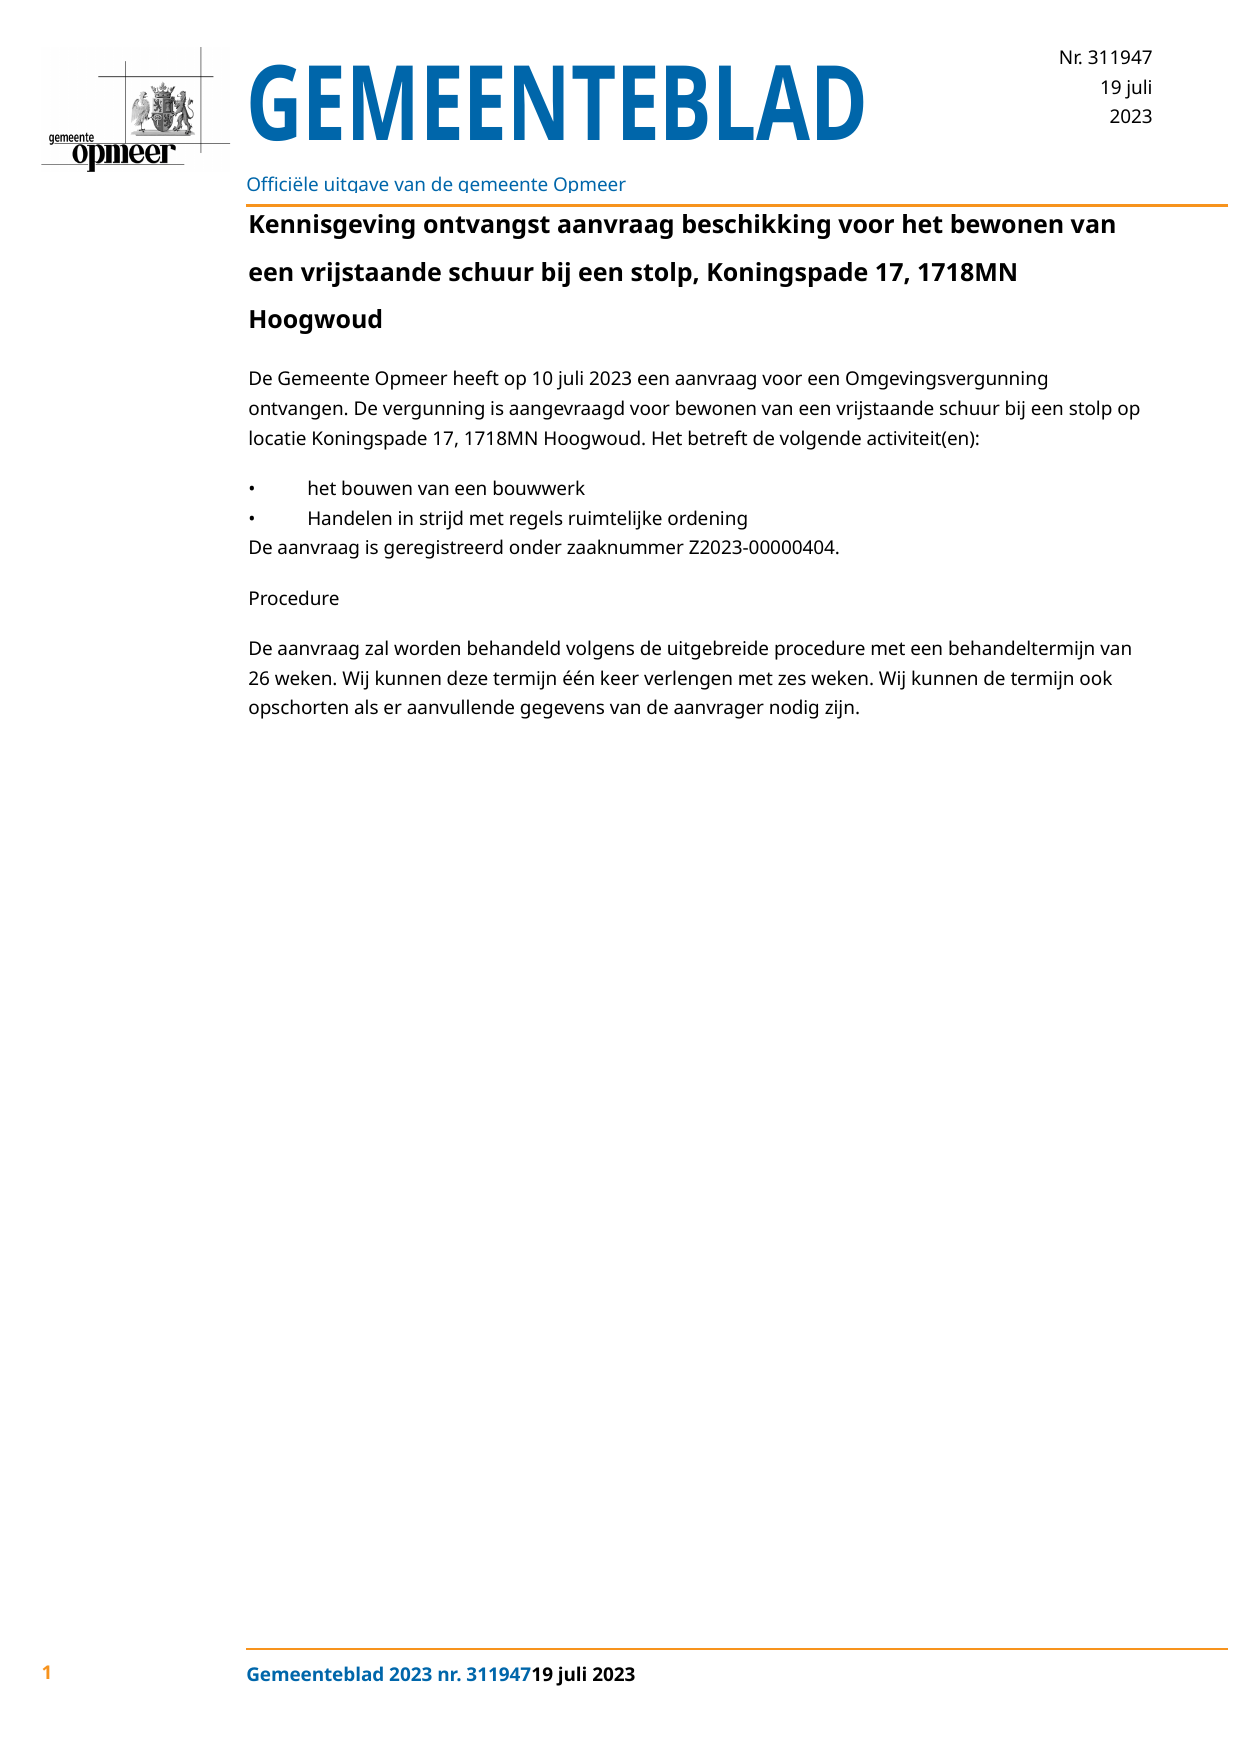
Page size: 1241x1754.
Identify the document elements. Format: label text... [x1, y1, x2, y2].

picture [41, 47, 231, 172]
text De aanvraag zal worden behandeld volgens de uitgebreide procedure met een behandeltermijn van 26 weken. Wij kunnen deze termijn één keer verlengen met zes weken. Wij kunnen de termijn ook opschorten als er aanvullende gegevens van de aanvrager nodig zijn. [248, 635, 1152, 720]
text De Gemeente Opmeer heeft op 10 juli 2023 een aanvraag voor een Omgevingsvergunning ontvangen. De vergunning is aangevraagd voor bewonen van een vrijstaande schuur bij een stolp op locatie Koningspade 17, 1718MN Hoogwoud. Het betreft de volgende activiteit(en): [248, 366, 1152, 450]
list Handelen in strijd met regels ruimtelijke ordening [248, 505, 1152, 530]
list het bouwen van een bouwwerk [248, 475, 1152, 501]
text Procedure [248, 585, 1152, 610]
text Kennisgeving ontvangst aanvraag beschikking voor het bewonen van een vrijstaande schuur bij een stolp, Koningspade 17, 1718MN Hoogwoud [248, 207, 1152, 336]
text De aanvraag is geregistreerd onder zaaknummer Z2023-00000404. [248, 534, 1152, 560]
